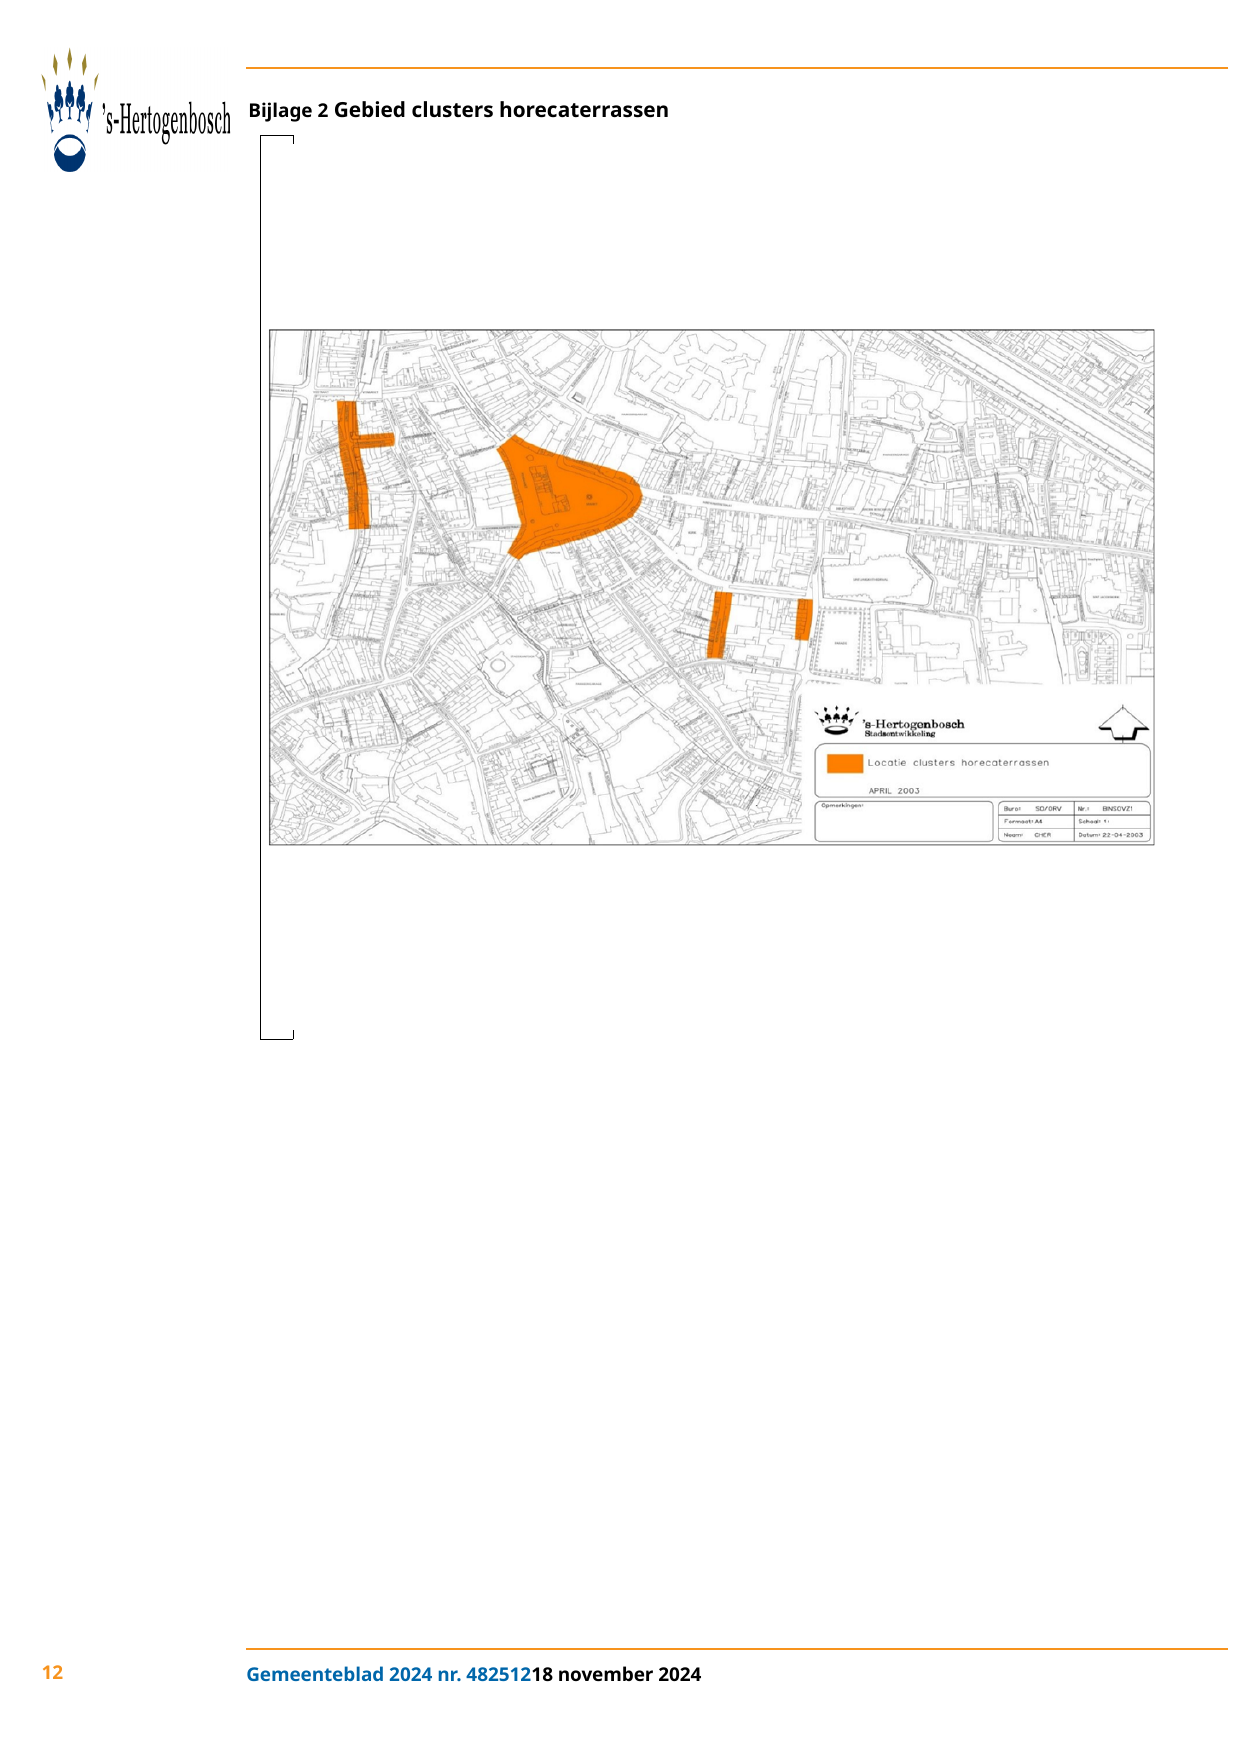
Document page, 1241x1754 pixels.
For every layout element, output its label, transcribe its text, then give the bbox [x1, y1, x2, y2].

picture [268, 144, 1155, 1030]
text Bijlage 2 Gebied clusters horecaterrassen [248, 95, 1152, 123]
picture [41, 47, 231, 172]
